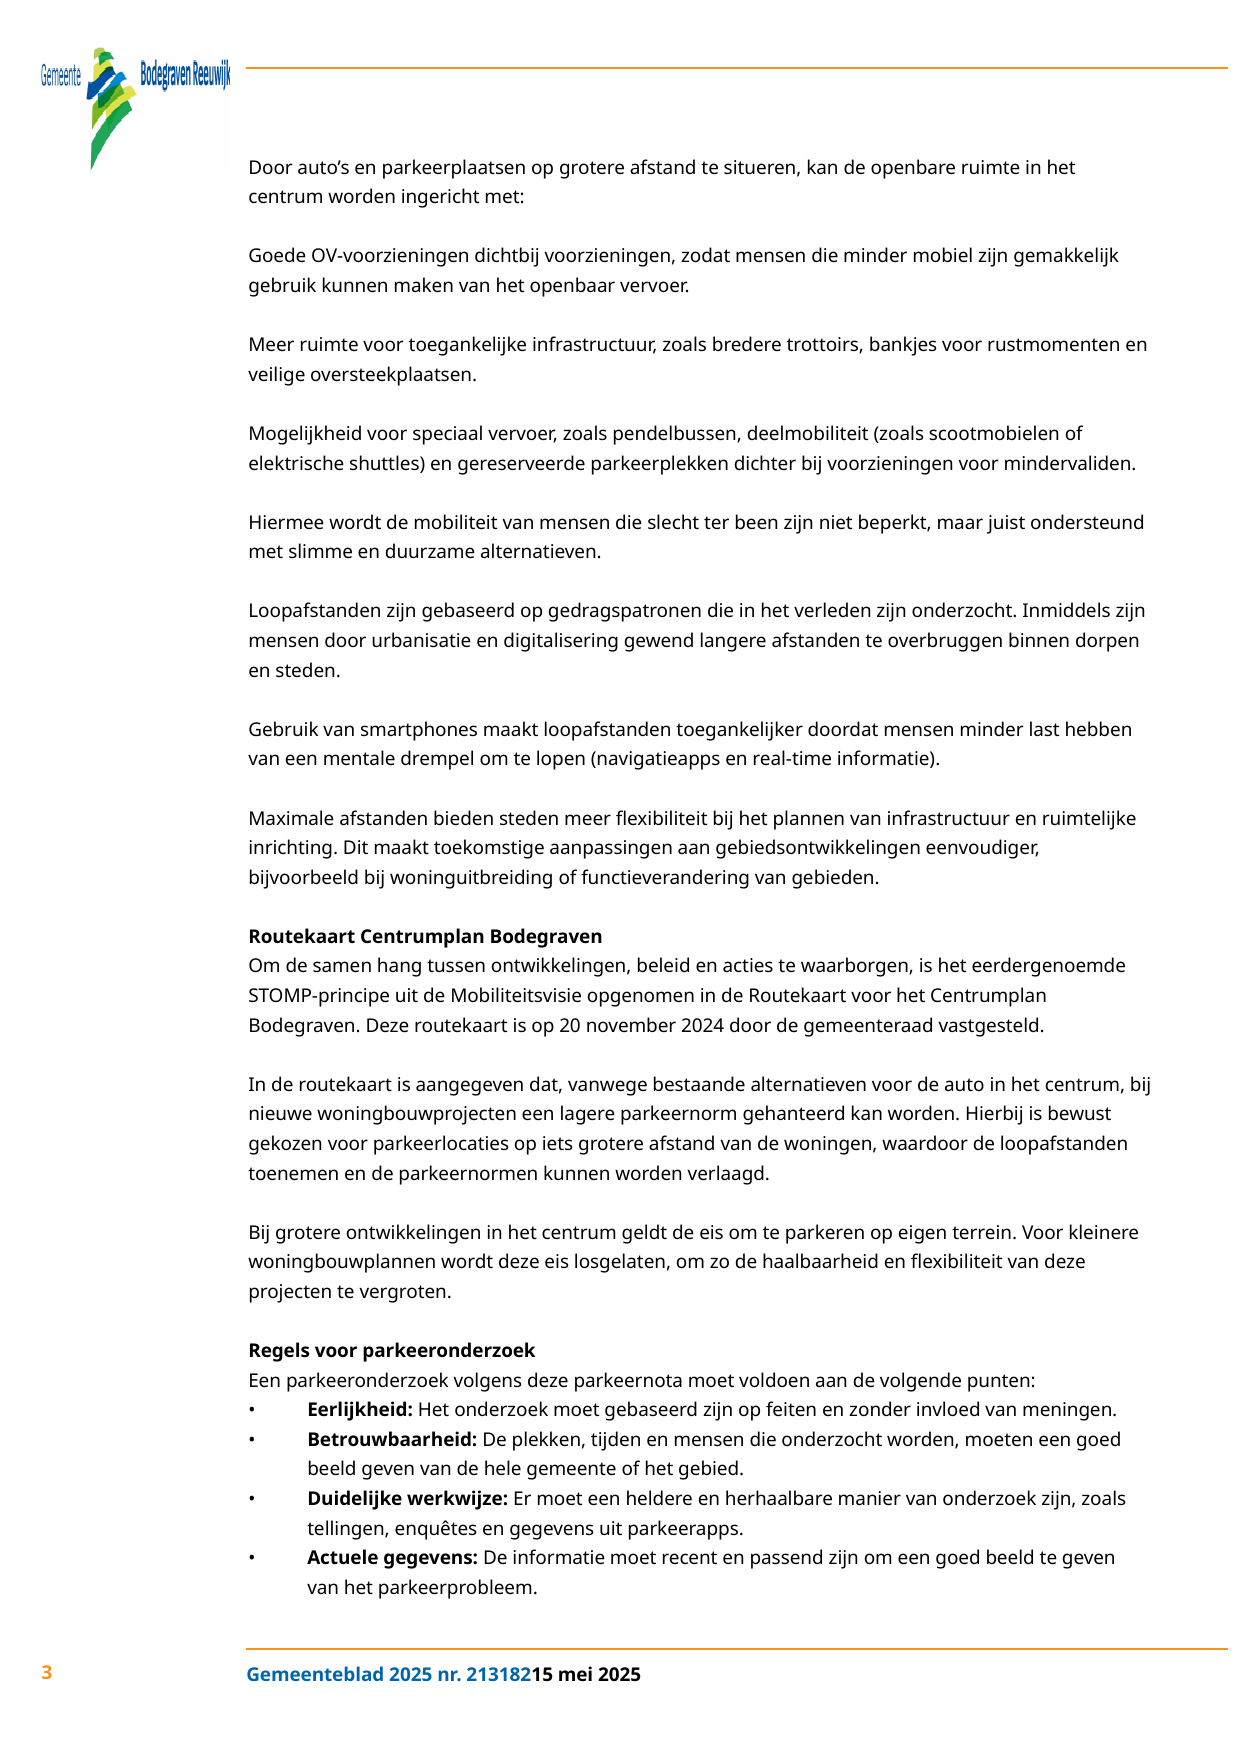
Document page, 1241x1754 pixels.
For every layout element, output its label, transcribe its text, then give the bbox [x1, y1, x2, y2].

list Actuele gegevens: De informatie moet recent en passend zijn om een goed beeld te geven van het parkeerprobleem. [248, 1544, 1152, 1600]
list Eerlijkheid: Het onderzoek moet gebaseerd zijn op feiten en zonder invloed van meningen. [248, 1396, 1152, 1422]
text Om de samen hang tussen ontwikkelingen, beleid en acties te waarborgen, is het eerdergenoemde STOMP-principe uit de Mobiliteitsvisie opgenomen in de Routekaart voor het Centrumplan Bodegraven. Deze routekaart is op 20 november 2024 door de gemeenteraad vastgesteld. [248, 953, 1152, 1038]
text Bij grotere ontwikkelingen in het centrum geldt de eis om te parkeren op eigen terrein. Voor kleinere woningbouwplannen wordt deze eis losgelaten, om zo de haalbaarheid en flexibiliteit van deze projecten te vergroten. [248, 1219, 1152, 1304]
text Goede OV-voorzieningen dichtbij voorzieningen, zodat mensen die minder mobiel zijn gemakkelijk gebruik kunnen maken van het openbaar vervoer. [248, 243, 1152, 298]
list Betrouwbaarheid: De plekken, tijden en mensen die onderzocht worden, moeten een goed beeld geven van de hele gemeente of het gebied. [248, 1426, 1152, 1481]
text Hiermee wordt de mobiliteit van mensen die slecht ter been zijn niet beperkt, maar juist ondersteund met slimme en duurzame alternatieven. [248, 509, 1152, 564]
text Door auto’s en parkeerplaatsen op grotere afstand te situeren, kan de openbare ruimte in het centrum worden ingericht met: [248, 154, 1152, 209]
text In de routekaart is aangegeven dat, vanwege bestaande alternatieven voor de auto in het centrum, bij nieuwe woningbouwprojecten een lagere parkeernorm gehanteerd kan worden. Hierbij is bewust gekozen voor parkeerlocaties op iets grotere afstand van de woningen, waardoor de loopafstanden toenemen en de parkeernormen kunnen worden verlaagd. [248, 1071, 1152, 1186]
text Maximale afstanden bieden steden meer flexibiliteit bij het plannen van infrastructuur en ruimtelijke inrichting. Dit maakt toekomstige aanpassingen aan gebiedsontwikkelingen eenvoudiger, bijvoorbeeld bij woninguitbreiding of functieverandering van gebieden. [248, 805, 1152, 890]
list Duidelijke werkwijze: Er moet een heldere en herhaalbare manier van onderzoek zijn, zoals tellingen, enquêtes en gegevens uit parkeerapps. [248, 1485, 1152, 1541]
text Routekaart Centrumplan Bodegraven [248, 923, 1152, 949]
text Een parkeeronderzoek volgens deze parkeernota moet voldoen aan de volgende punten: [248, 1367, 1152, 1393]
text Gebruik van smartphones maakt loopafstanden toegankelijker doordat mensen minder last hebben van een mentale drempel om te lopen (navigatieapps en real-time informatie). [248, 716, 1152, 771]
text Loopafstanden zijn gebaseerd op gedragspatronen die in het verleden zijn onderzocht. Inmiddels zijn mensen door urbanisatie en digitalisering gewend langere afstanden te overbruggen binnen dorpen en steden. [248, 598, 1152, 683]
text Meer ruimte voor toegankelijke infrastructuur, zoals bredere trottoirs, bankjes voor rustmomenten en veilige oversteekplaatsen. [248, 331, 1152, 387]
text Regels voor parkeeronderzoek [248, 1337, 1152, 1363]
picture [41, 47, 231, 172]
text Mogelijkheid voor speciaal vervoer, zoals pendelbussen, deelmobiliteit (zoals scootmobielen of elektrische shuttles) en gereserveerde parkeerplekken dichter bij voorzieningen voor mindervaliden. [248, 420, 1152, 476]
